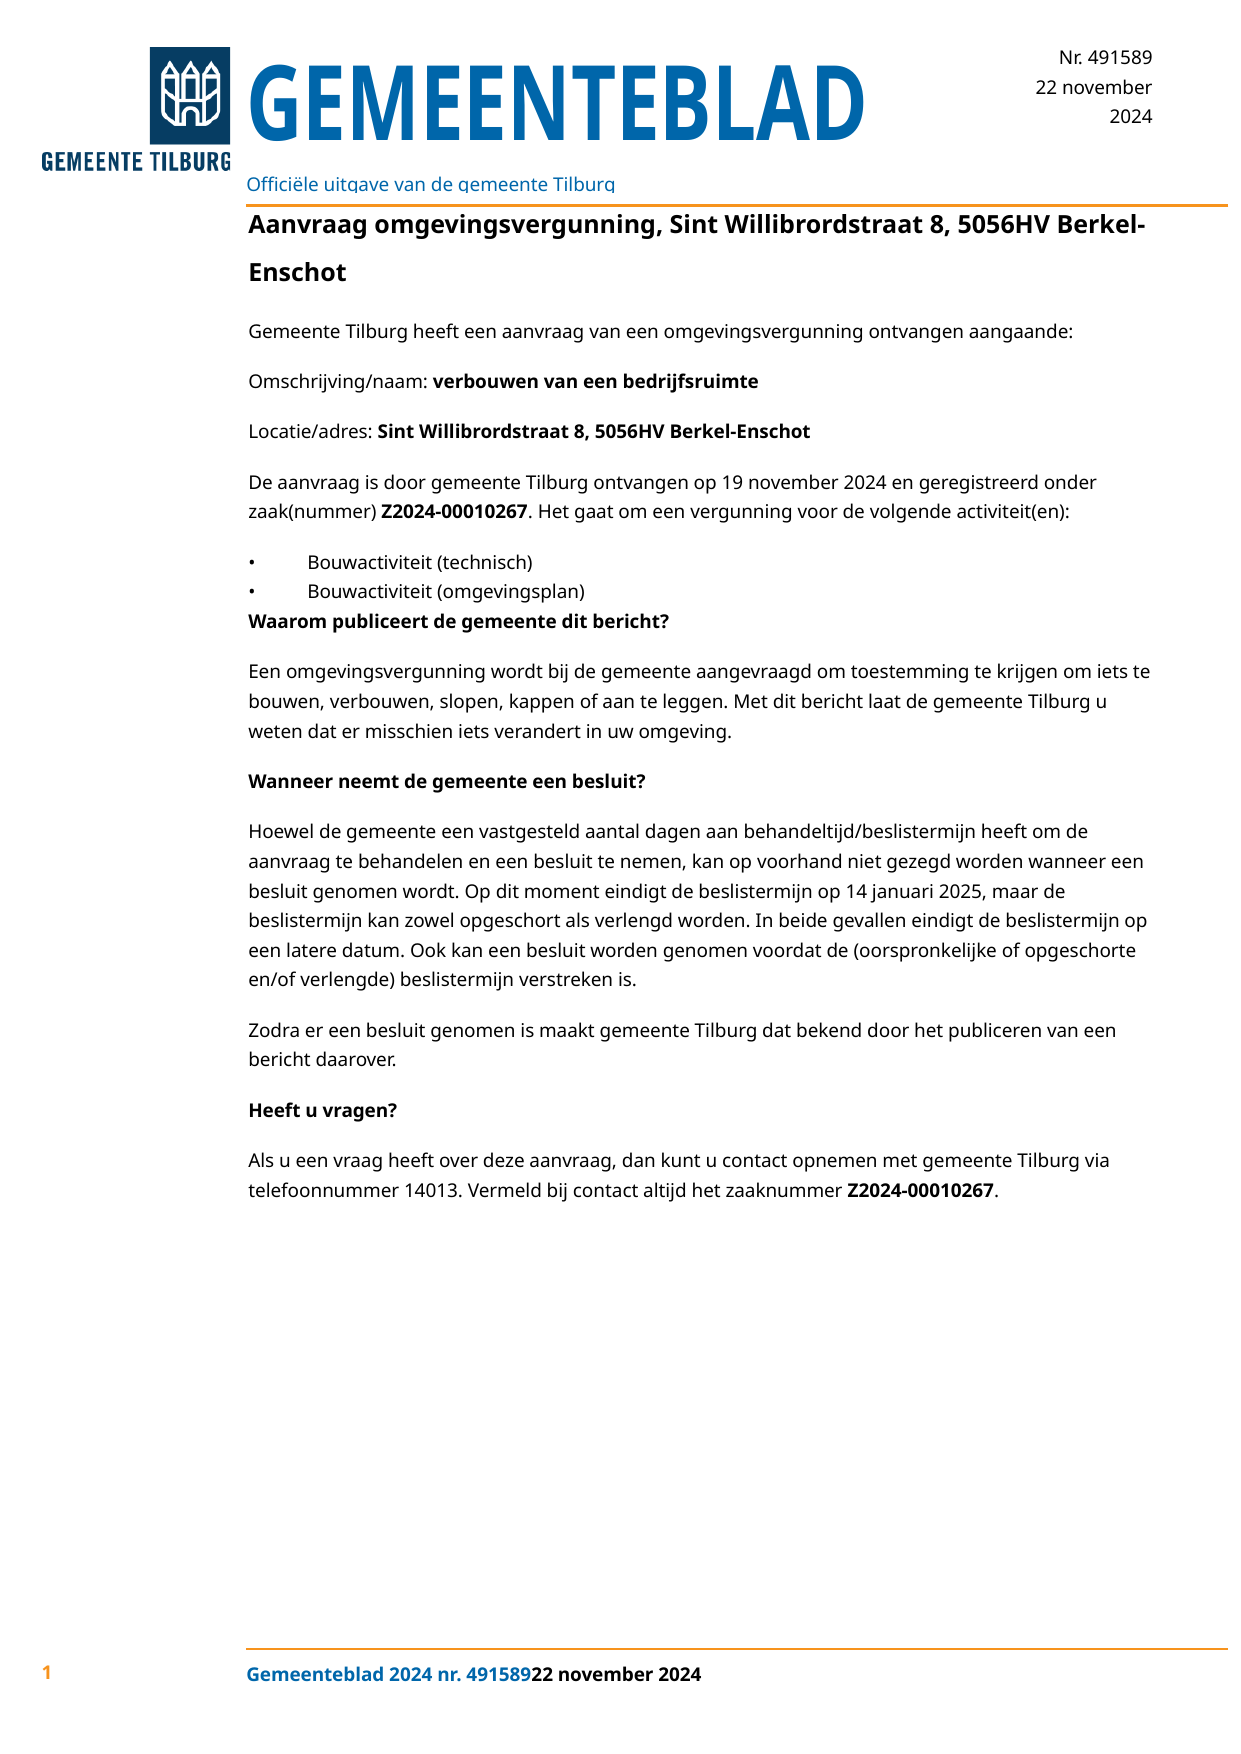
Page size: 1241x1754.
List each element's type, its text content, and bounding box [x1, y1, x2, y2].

text Wanneer neemt de gemeente een besluit? [248, 768, 1152, 794]
text Heeft u vragen? [248, 1097, 1152, 1123]
text Een omgevingsvergunning wordt bij de gemeente aangevraagd om toestemming te krijgen om iets te bouwen, verbouwen, slopen, kappen of aan te leggen. Met dit bericht laat de gemeente Tilburg u weten dat er misschien iets verandert in uw omgeving. [248, 659, 1152, 744]
text Zodra er een besluit genomen is maakt gemeente Tilburg dat bekend door het publiceren van een bericht daarover. [248, 1017, 1152, 1072]
text De aanvraag is door gemeente Tilburg ontvangen op 19 november 2024 en geregistreerd onder zaak(nummer) Z2024-00010267. Het gaat om een vergunning voor de volgende activiteit(en): [248, 469, 1152, 524]
text Waarom publiceert de gemeente dit bericht? [248, 608, 1152, 634]
text Gemeente Tilburg heeft een aanvraag van een omgevingsvergunning ontvangen aangaande: [248, 318, 1152, 344]
text Aanvraag omgevingsvergunning, Sint Willibrordstraat 8, 5056HV Berkel-Enschot [248, 207, 1152, 288]
text Hoewel de gemeente een vastgesteld aantal dagen aan behandeltijd/beslistermijn heeft om de aanvraag te behandelen en een besluit te nemen, kan op voorhand niet gezegd worden wanneer een besluit genomen wordt. Op dit moment eindigt de beslistermijn op 14 januari 2025, maar de beslistermijn kan zowel opgeschort als verlengd worden. In beide gevallen eindigt de beslistermijn op een latere datum. Ook kan een besluit worden genomen voordat de (oorspronkelijke of opgeschorte en/of verlengde) beslistermijn verstreken is. [248, 819, 1152, 992]
list Bouwactiviteit (omgevingsplan) [248, 579, 1152, 604]
list Bouwactiviteit (technisch) [248, 549, 1152, 575]
picture [41, 47, 231, 172]
text Locatie/adres: Sint Willibrordstraat 8, 5056HV Berkel-Enschot [248, 419, 1152, 444]
text Als u een vraag heeft over deze aanvraag, dan kunt u contact opnemen met gemeente Tilburg via telefoonnummer 14013. Vermeld bij contact altijd het zaaknummer Z2024-00010267. [248, 1147, 1152, 1203]
text Omschrijving/naam: verbouwen van een bedrijfsruimte [248, 368, 1152, 394]
